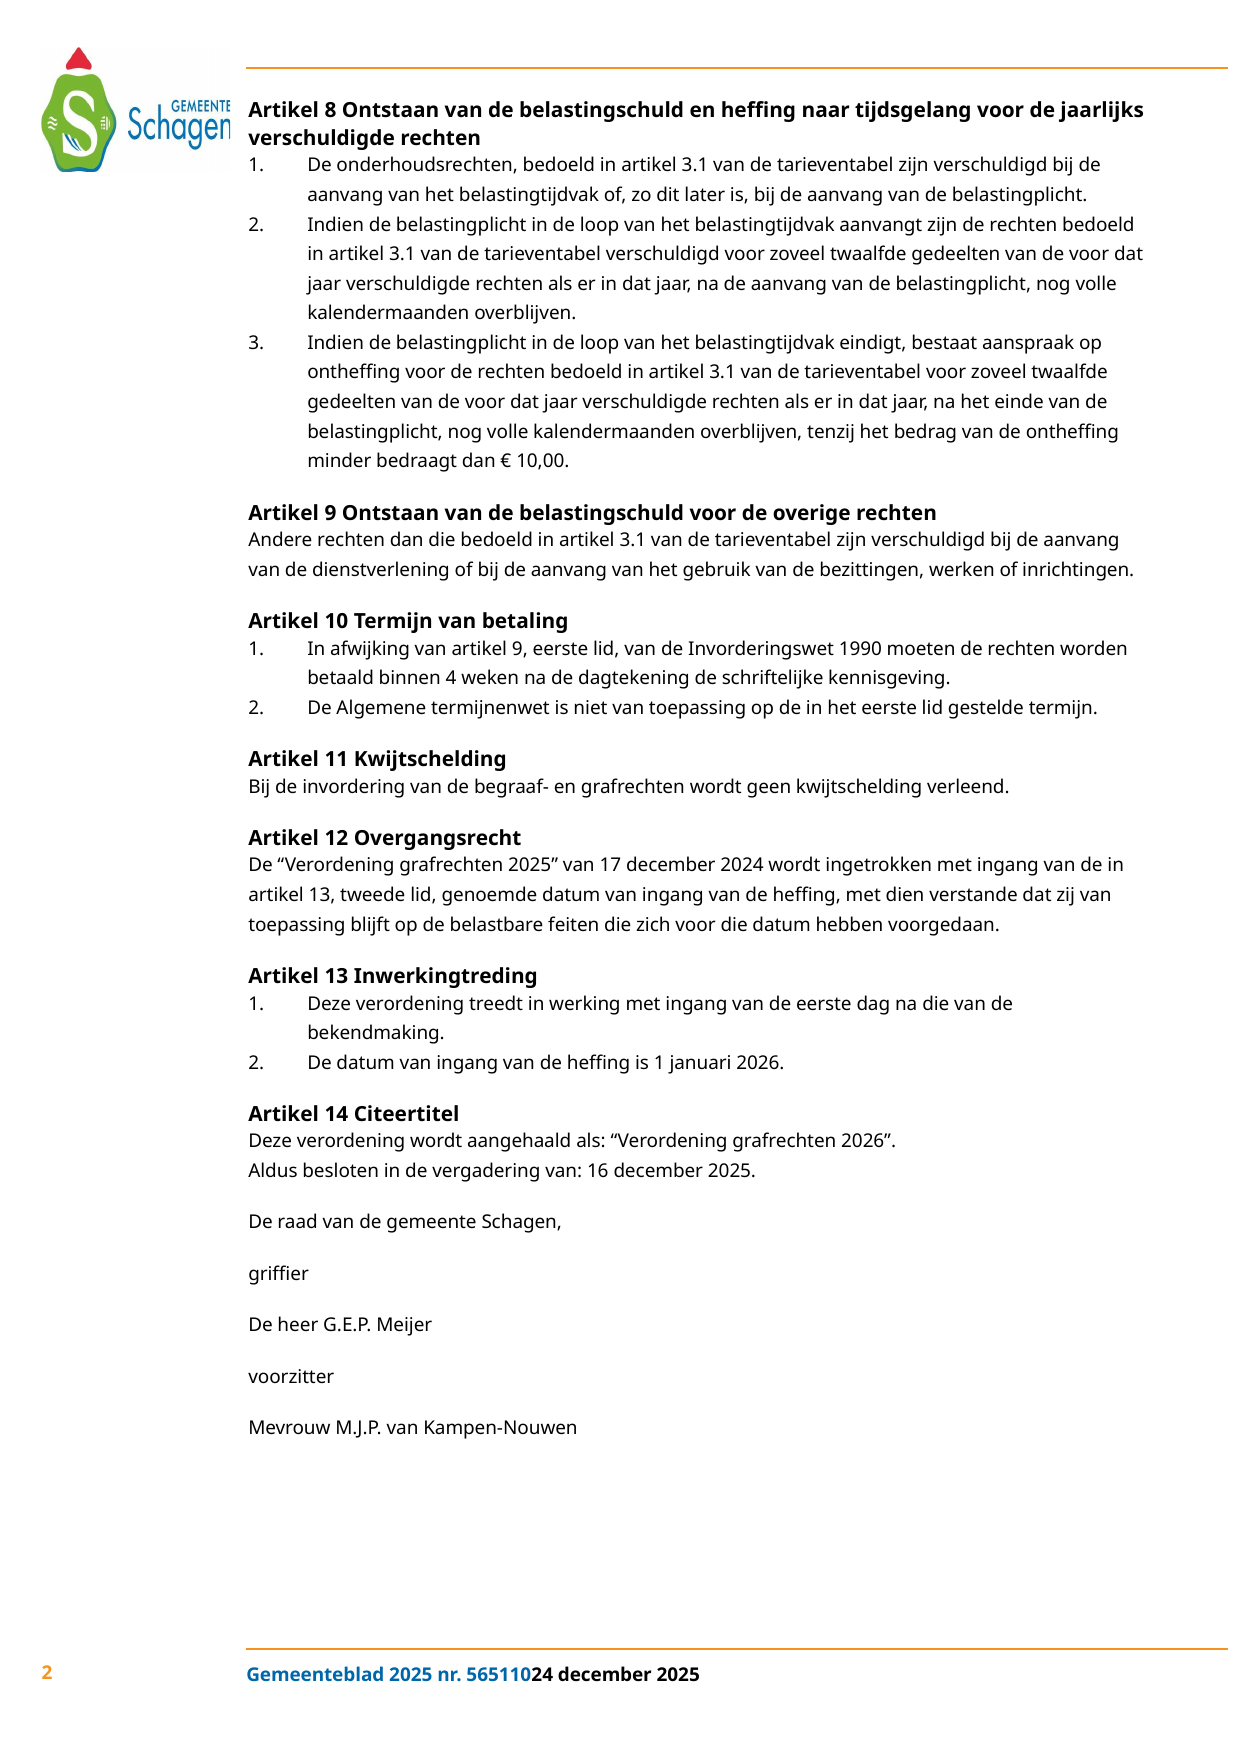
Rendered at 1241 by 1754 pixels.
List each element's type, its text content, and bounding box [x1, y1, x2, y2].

text Artikel 13 Inwerkingtreding [248, 961, 1152, 990]
list Indien de belastingplicht in de loop van het belastingtijdvak eindigt, bestaat aanspraak op ontheffing voor de rechten bedoeld in artikel 3.1 van de tarieventabel voor zoveel twaalfde gedeelten van de voor dat jaar verschuldigde rechten als er in dat jaar, na het einde van de belastingplicht, nog volle kalendermaanden overblijven, tenzij het bedrag van de ontheffing minder bedraagt dan € 10,00. [248, 329, 1152, 473]
list Indien de belastingplicht in de loop van het belastingtijdvak aanvangt zijn de rechten bedoeld in artikel 3.1 van de tarieventabel verschuldigd voor zoveel twaalfde gedeelten van de voor dat jaar verschuldigde rechten als er in dat jaar, na de aanvang van de belastingplicht, nog volle kalendermaanden overblijven. [248, 211, 1152, 325]
text Deze verordening wordt aangehaald als: “Verordening grafrechten 2026”. [248, 1128, 1152, 1153]
text De heer G.E.P. Meijer [248, 1312, 1152, 1337]
text Artikel 10 Termijn van betaling [248, 606, 1152, 635]
list De datum van ingang van de heffing is 1 januari 2026. [248, 1049, 1152, 1074]
list De Algemene termijnenwet is niet van toepassing op de in het eerste lid gestelde termijn. [248, 694, 1152, 720]
picture [41, 47, 231, 172]
text Mevrouw M.J.P. van Kampen-Nouwen [248, 1414, 1152, 1440]
text De raad van de gemeente Schagen, [248, 1209, 1152, 1234]
text Artikel 12 Overgangsrecht [248, 823, 1152, 852]
text Artikel 14 Citeertitel [248, 1099, 1152, 1128]
text Artikel 9 Ontstaan van de belastingschuld voor de overige rechten [248, 498, 1152, 526]
text voorzitter [248, 1363, 1152, 1389]
text Andere rechten dan die bedoeld in artikel 3.1 van de tarieventabel zijn verschuldigd bij de aanvang van de dienstverlening of bij de aanvang van het gebruik van de bezittingen, werken of inrichtingen. [248, 526, 1152, 582]
text Bij de invordering van de begraaf- en grafrechten wordt geen kwijtschelding verleend. [248, 773, 1152, 798]
text Aldus besloten in de vergadering van: 16 december 2025. [248, 1157, 1152, 1183]
list De onderhoudsrechten, bedoeld in artikel 3.1 van de tarieventabel zijn verschuldigd bij de aanvang van het belastingtijdvak of, zo dit later is, bij de aanvang van de belastingplicht. [248, 152, 1152, 207]
list Deze verordening treedt in werking met ingang van de eerste dag na die van de bekendmaking. [248, 990, 1152, 1045]
text Artikel 11 Kwijtschelding [248, 744, 1152, 773]
text De “Verordening grafrechten 2025” van 17 december 2024 wordt ingetrokken met ingang van de in artikel 13, tweede lid, genoemde datum van ingang van de heffing, met dien verstande dat zij van toepassing blijft op de belastbare feiten die zich voor die datum hebben voorgedaan. [248, 852, 1152, 937]
text griffier [248, 1260, 1152, 1286]
text Artikel 8 Ontstaan van de belastingschuld en heffing naar tijdsgelang voor de jaarlijks verschuldigde rechten [248, 95, 1152, 152]
list In afwijking van artikel 9, eerste lid, van de Invorderingswet 1990 moeten de rechten worden betaald binnen 4 weken na de dagtekening de schriftelijke kennisgeving. [248, 635, 1152, 690]
